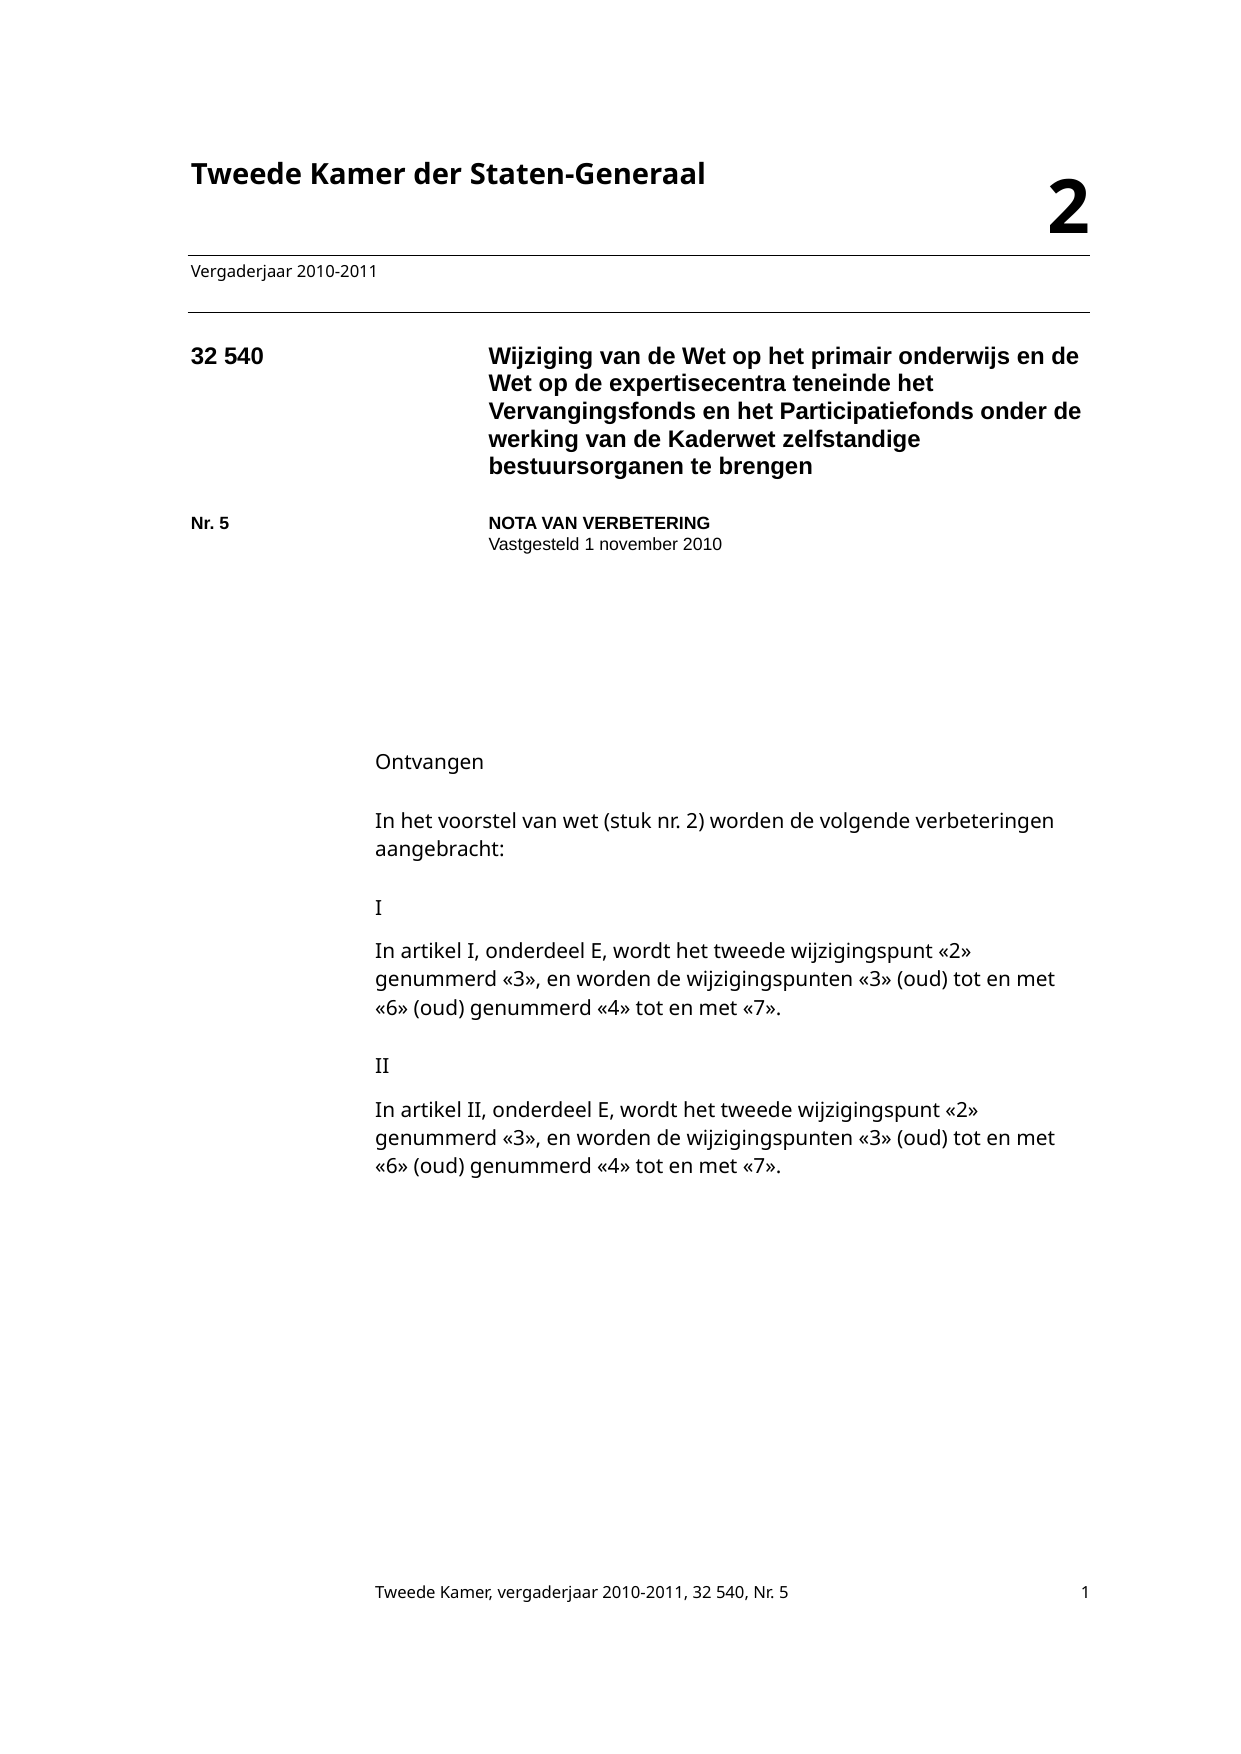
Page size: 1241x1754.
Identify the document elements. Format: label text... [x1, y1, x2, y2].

table_cell [188, 313, 485, 339]
table_cell 32 540 [188, 339, 485, 510]
table_cell [485, 313, 1090, 339]
table_cell Wijziging van de Wet op het primair onderwijs en de Wet op de expertisecentra teneinde het Vervangingsfonds en het Participatiefonds onder de werking van de Kaderwet zelfstandige bestuursorganen te brengen [485, 339, 1090, 510]
table_cell [485, 256, 1090, 312]
text II [375, 1051, 1090, 1080]
text In artikel II, onderdeel E, wordt het tweede wijzigingspunt «2» genummerd «3», en worden de wijzigingspunten «3» (oud) tot en met «6» (oud) genummerd «4» tot en met «7». [375, 1095, 1090, 1180]
table_header Tweede Kamer der Staten-Generaal [188, 150, 909, 255]
table_cell NOTA VAN VERBETERING Vastgesteld 1 november 2010 [485, 510, 1090, 629]
text In het voorstel van wet (stuk nr. 2) worden de volgende verbeteringen aangebracht: [375, 806, 1090, 863]
text In artikel I, onderdeel E, wordt het tweede wijzigingspunt «2» genummerd «3», en worden de wijzigingspunten «3» (oud) tot en met «6» (oud) genummerd «4» tot en met «7». [375, 936, 1090, 1021]
text Ontvangen [375, 747, 1090, 776]
table_cell Nr. 5 [188, 510, 485, 629]
text I [375, 893, 1090, 921]
table_cell Vergaderjaar 2010-2011 [188, 256, 485, 312]
table_header 2 [910, 150, 1090, 255]
